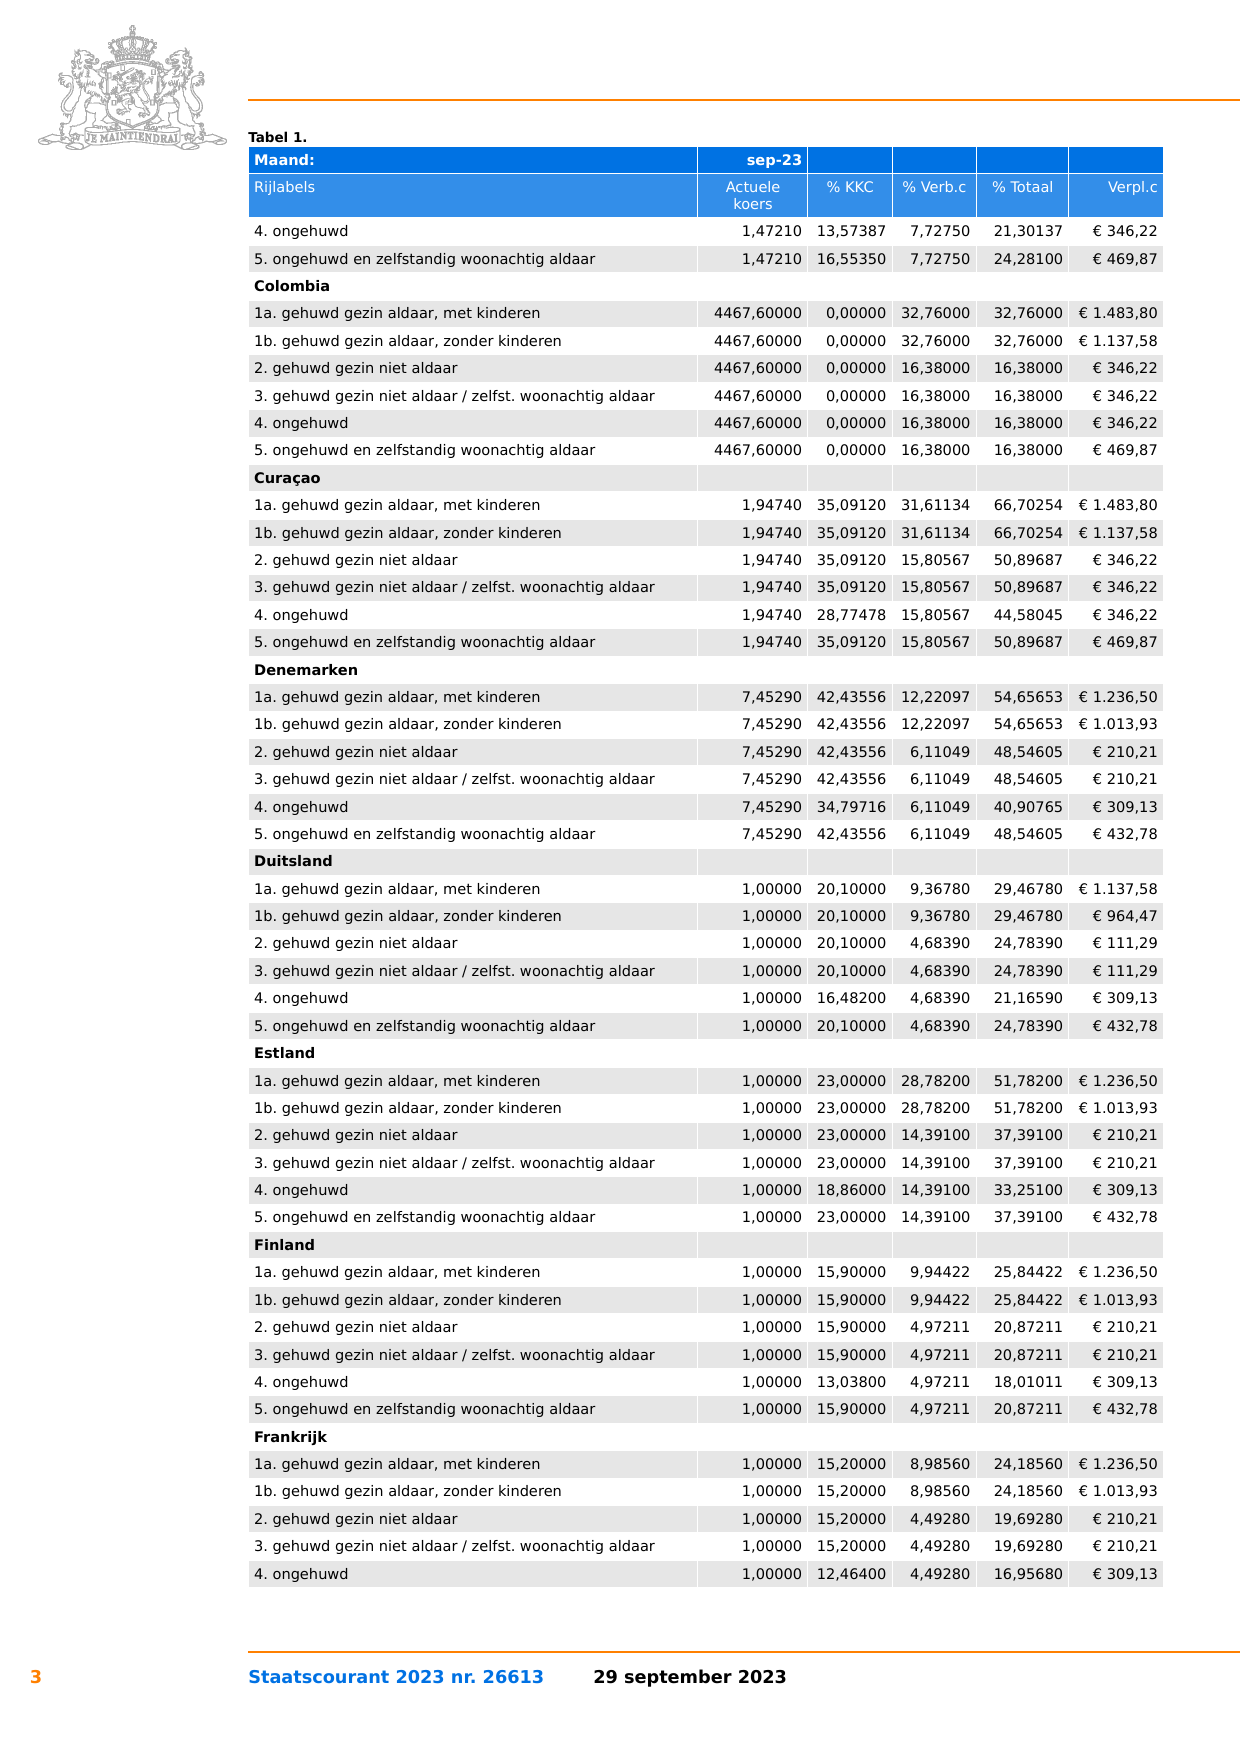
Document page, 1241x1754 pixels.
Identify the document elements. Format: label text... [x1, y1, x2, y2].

table_cell [1069, 147, 1163, 173]
table_cell 4,68390 [893, 986, 976, 1012]
table_cell 2. gehuwd gezin niet aldaar [249, 739, 697, 765]
table_cell € 1.236,50 [1069, 684, 1163, 711]
table_cell 5. ongehuwd en zelfstandig woonachtig aldaar [249, 246, 697, 272]
table_cell 5. ongehuwd en zelfstandig woonachtig aldaar [249, 1396, 697, 1423]
table_cell 4,97211 [893, 1369, 976, 1395]
table_cell 2. gehuwd gezin niet aldaar [249, 931, 697, 957]
table_cell 23,00000 [808, 1150, 892, 1176]
table_cell € 1.137,58 [1069, 876, 1163, 902]
table_cell 20,10000 [808, 876, 892, 902]
table_cell 1,00000 [698, 1561, 807, 1587]
table_cell 7,72750 [893, 246, 976, 272]
table_cell 2. gehuwd gezin niet aldaar [249, 1506, 697, 1532]
table_cell 32,76000 [977, 328, 1068, 354]
table_cell 42,43556 [808, 712, 892, 738]
table_cell 1a. gehuwd gezin aldaar, met kinderen [249, 493, 697, 519]
table_cell 14,39100 [893, 1205, 976, 1231]
table_cell 7,45290 [698, 684, 807, 711]
table_cell 20,87211 [977, 1342, 1068, 1368]
table_cell [808, 657, 892, 683]
table_cell 15,90000 [808, 1396, 892, 1423]
table_cell [808, 1424, 892, 1450]
table_cell 18,01011 [977, 1369, 1068, 1395]
table_cell [977, 657, 1068, 683]
table_cell € 210,21 [1069, 1342, 1163, 1368]
table_cell [977, 147, 1068, 173]
table_cell [1069, 849, 1163, 875]
table_cell 20,10000 [808, 1013, 892, 1039]
table_cell 1,94740 [698, 520, 807, 546]
table_cell € 432,78 [1069, 821, 1163, 847]
table_cell 4. ongehuwd [249, 794, 697, 820]
table_cell 1,00000 [698, 876, 807, 902]
table_cell € 964,47 [1069, 903, 1163, 930]
table_cell 4,97211 [893, 1314, 976, 1341]
table_cell 5. ongehuwd en zelfstandig woonachtig aldaar [249, 629, 697, 656]
table_cell 16,38000 [977, 355, 1068, 382]
table_cell 51,78200 [977, 1095, 1068, 1121]
table_cell 34,79716 [808, 794, 892, 820]
table_cell € 346,22 [1069, 355, 1163, 382]
table_cell € 346,22 [1069, 410, 1163, 437]
table_cell [698, 1424, 807, 1450]
table_cell 33,25100 [977, 1177, 1068, 1204]
table_cell [1069, 1040, 1163, 1067]
table_cell 1,94740 [698, 629, 807, 656]
table_cell 1,00000 [698, 1068, 807, 1094]
table_cell [808, 1232, 892, 1258]
table_cell 9,36780 [893, 876, 976, 902]
table_cell 20,10000 [808, 958, 892, 984]
table_cell 5. ongehuwd en zelfstandig woonachtig aldaar [249, 1205, 697, 1231]
table_cell 48,54605 [977, 739, 1068, 765]
table_cell [977, 465, 1068, 491]
table_cell 23,00000 [808, 1095, 892, 1121]
table_cell 16,38000 [893, 355, 976, 382]
table_header Tabel 1. [248, 130, 1163, 146]
table_cell 66,70254 [977, 493, 1068, 519]
table_cell 1b. gehuwd gezin aldaar, zonder kinderen [249, 520, 697, 546]
table_cell 44,58045 [977, 602, 1068, 628]
table_cell [893, 657, 976, 683]
table_cell 5. ongehuwd en zelfstandig woonachtig aldaar [249, 1013, 697, 1039]
table_cell 4,49280 [893, 1506, 976, 1532]
table_cell € 210,21 [1069, 1506, 1163, 1532]
table_cell 3. gehuwd gezin niet aldaar / zelfst. woonachtig aldaar [249, 575, 697, 601]
table_cell € 346,22 [1069, 219, 1163, 245]
table_cell 24,28100 [977, 246, 1068, 272]
table_cell 12,22097 [893, 684, 976, 711]
table_cell 9,94422 [893, 1260, 976, 1286]
table_cell 4467,60000 [698, 355, 807, 382]
table_cell 7,45290 [698, 766, 807, 793]
table_cell 42,43556 [808, 821, 892, 847]
table_cell 21,30137 [977, 219, 1068, 245]
table_cell Estland [249, 1040, 697, 1067]
table_cell 1a. gehuwd gezin aldaar, met kinderen [249, 684, 697, 711]
table_cell 48,54605 [977, 766, 1068, 793]
table_cell 1,00000 [698, 958, 807, 984]
table_cell 16,38000 [893, 383, 976, 409]
table_cell 0,00000 [808, 410, 892, 437]
table_cell 4467,60000 [698, 301, 807, 327]
table_cell [1069, 1424, 1163, 1450]
table_cell [893, 147, 976, 173]
table_cell 24,78390 [977, 1013, 1068, 1039]
table_cell € 346,22 [1069, 602, 1163, 628]
table_cell 4,49280 [893, 1534, 976, 1560]
table_cell 9,36780 [893, 903, 976, 930]
table_cell 1,00000 [698, 1396, 807, 1423]
table_cell € 1.013,93 [1069, 712, 1163, 738]
table_cell 29,46780 [977, 876, 1068, 902]
table_cell € 469,87 [1069, 246, 1163, 272]
table_cell [977, 1232, 1068, 1258]
table_cell € 1.137,58 [1069, 328, 1163, 354]
table_cell 1,00000 [698, 1013, 807, 1039]
table_cell € 309,13 [1069, 986, 1163, 1012]
table_cell 4. ongehuwd [249, 986, 697, 1012]
table_cell 35,09120 [808, 520, 892, 546]
table_cell [698, 273, 807, 299]
table_cell 4,68390 [893, 958, 976, 984]
table_cell 1,94740 [698, 493, 807, 519]
table_cell Actuele koers [698, 174, 807, 217]
table_cell € 1.013,93 [1069, 1095, 1163, 1121]
table_cell 1,00000 [698, 986, 807, 1012]
table_cell 16,38000 [893, 438, 976, 464]
table_cell 1,00000 [698, 1260, 807, 1286]
table_cell 7,45290 [698, 712, 807, 738]
table_cell 1,00000 [698, 1150, 807, 1176]
table_cell 4,68390 [893, 931, 976, 957]
table_cell 7,72750 [893, 219, 976, 245]
table_cell 16,38000 [893, 410, 976, 437]
table_cell 66,70254 [977, 520, 1068, 546]
table_cell € 210,21 [1069, 1314, 1163, 1341]
table_cell 1a. gehuwd gezin aldaar, met kinderen [249, 1068, 697, 1094]
table_cell 16,48200 [808, 986, 892, 1012]
table_cell 0,00000 [808, 355, 892, 382]
table_cell 6,11049 [893, 766, 976, 793]
table_cell 4,97211 [893, 1342, 976, 1368]
table_cell 15,80567 [893, 547, 976, 573]
table_cell € 111,29 [1069, 931, 1163, 957]
table_cell 16,38000 [977, 438, 1068, 464]
table_cell 0,00000 [808, 328, 892, 354]
table_cell 1,00000 [698, 1287, 807, 1313]
table_cell [1069, 465, 1163, 491]
table_cell 0,00000 [808, 383, 892, 409]
table_cell € 1.013,93 [1069, 1479, 1163, 1505]
table_cell 1,00000 [698, 1451, 807, 1478]
table_cell 1,00000 [698, 1479, 807, 1505]
table_cell 4. ongehuwd [249, 1369, 697, 1395]
table_cell 50,89687 [977, 547, 1068, 573]
table_cell 16,95680 [977, 1561, 1068, 1587]
table_cell 23,00000 [808, 1123, 892, 1149]
table_cell € 210,21 [1069, 1123, 1163, 1149]
table_cell 28,78200 [893, 1068, 976, 1094]
table_cell [808, 465, 892, 491]
table_cell [698, 1232, 807, 1258]
table_cell € 309,13 [1069, 1561, 1163, 1587]
table_cell Verpl.c [1069, 174, 1163, 217]
table_cell 4467,60000 [698, 410, 807, 437]
table_cell 50,89687 [977, 629, 1068, 656]
table_cell 42,43556 [808, 739, 892, 765]
table_cell 1b. gehuwd gezin aldaar, zonder kinderen [249, 328, 697, 354]
table_cell 3. gehuwd gezin niet aldaar / zelfst. woonachtig aldaar [249, 1534, 697, 1560]
table_cell 28,77478 [808, 602, 892, 628]
table_cell 28,78200 [893, 1095, 976, 1121]
table_cell [893, 465, 976, 491]
table_cell 16,38000 [977, 383, 1068, 409]
table_cell Frankrijk [249, 1424, 697, 1450]
table_cell 50,89687 [977, 575, 1068, 601]
table_cell 15,90000 [808, 1287, 892, 1313]
table_cell 37,39100 [977, 1123, 1068, 1149]
table_cell 1,00000 [698, 931, 807, 957]
table_cell 9,94422 [893, 1287, 976, 1313]
table_cell [1069, 657, 1163, 683]
table_cell 6,11049 [893, 794, 976, 820]
table_cell 7,45290 [698, 739, 807, 765]
table_cell € 346,22 [1069, 383, 1163, 409]
table_cell 48,54605 [977, 821, 1068, 847]
table_cell 4. ongehuwd [249, 602, 697, 628]
table_cell 4. ongehuwd [249, 1177, 697, 1204]
table_cell € 432,78 [1069, 1013, 1163, 1039]
table_cell 7,45290 [698, 821, 807, 847]
table_cell 35,09120 [808, 493, 892, 519]
table_cell € 1.483,80 [1069, 301, 1163, 327]
table_cell 42,43556 [808, 684, 892, 711]
table_cell 1,94740 [698, 602, 807, 628]
table_cell 24,18560 [977, 1451, 1068, 1478]
table_cell 19,69280 [977, 1506, 1068, 1532]
table_cell 37,39100 [977, 1150, 1068, 1176]
table_cell € 432,78 [1069, 1205, 1163, 1231]
table_cell % KKC [808, 174, 892, 217]
table_cell 16,55350 [808, 246, 892, 272]
table_cell € 1.236,50 [1069, 1068, 1163, 1094]
table_cell 1a. gehuwd gezin aldaar, met kinderen [249, 301, 697, 327]
table_cell [698, 849, 807, 875]
table_cell 1,94740 [698, 547, 807, 573]
table_cell 15,80567 [893, 575, 976, 601]
table_cell [893, 273, 976, 299]
table_cell 3. gehuwd gezin niet aldaar / zelfst. woonachtig aldaar [249, 766, 697, 793]
table_cell € 210,21 [1069, 1150, 1163, 1176]
table_cell [808, 1040, 892, 1067]
table_cell 4,68390 [893, 1013, 976, 1039]
table_cell 3. gehuwd gezin niet aldaar / zelfst. woonachtig aldaar [249, 958, 697, 984]
table_cell 23,00000 [808, 1068, 892, 1094]
table_cell 24,78390 [977, 958, 1068, 984]
table_cell 37,39100 [977, 1205, 1068, 1231]
table_cell 1,94740 [698, 575, 807, 601]
table_cell [977, 849, 1068, 875]
table_cell 12,22097 [893, 712, 976, 738]
table_cell [893, 1424, 976, 1450]
table_cell 54,65653 [977, 684, 1068, 711]
table_cell [977, 273, 1068, 299]
table_cell 1,47210 [698, 246, 807, 272]
table_cell 51,78200 [977, 1068, 1068, 1094]
table_cell 15,90000 [808, 1314, 892, 1341]
table_cell 1a. gehuwd gezin aldaar, met kinderen [249, 1451, 697, 1478]
table_cell 31,61134 [893, 493, 976, 519]
table_cell € 346,22 [1069, 547, 1163, 573]
table_cell 1b. gehuwd gezin aldaar, zonder kinderen [249, 1287, 697, 1313]
table_cell [698, 1040, 807, 1067]
table_cell 35,09120 [808, 547, 892, 573]
table_cell [808, 849, 892, 875]
table_cell € 210,21 [1069, 766, 1163, 793]
table_cell 6,11049 [893, 821, 976, 847]
table_cell 16,38000 [977, 410, 1068, 437]
table_cell 8,98560 [893, 1451, 976, 1478]
table_cell [893, 1040, 976, 1067]
table_cell € 1.483,80 [1069, 493, 1163, 519]
table_cell € 1.137,58 [1069, 520, 1163, 546]
table_cell 1b. gehuwd gezin aldaar, zonder kinderen [249, 712, 697, 738]
table_cell Colombia [249, 273, 697, 299]
table_cell € 309,13 [1069, 1369, 1163, 1395]
table_cell [893, 849, 976, 875]
table_cell 54,65653 [977, 712, 1068, 738]
table_cell 3. gehuwd gezin niet aldaar / zelfst. woonachtig aldaar [249, 1150, 697, 1176]
table_cell € 111,29 [1069, 958, 1163, 984]
table_cell 1,00000 [698, 1534, 807, 1560]
table_cell 20,10000 [808, 931, 892, 957]
table_cell 15,20000 [808, 1479, 892, 1505]
table_cell Rijlabels [249, 174, 697, 217]
table_cell 5. ongehuwd en zelfstandig woonachtig aldaar [249, 821, 697, 847]
table_cell 14,39100 [893, 1123, 976, 1149]
table_cell 1,47210 [698, 219, 807, 245]
table_cell [698, 465, 807, 491]
table_cell 8,98560 [893, 1479, 976, 1505]
table_cell 21,16590 [977, 986, 1068, 1012]
table_cell 1b. gehuwd gezin aldaar, zonder kinderen [249, 1095, 697, 1121]
table_cell 4467,60000 [698, 328, 807, 354]
table_cell 14,39100 [893, 1177, 976, 1204]
table_cell € 469,87 [1069, 438, 1163, 464]
table_cell € 469,87 [1069, 629, 1163, 656]
table_cell Denemarken [249, 657, 697, 683]
table_cell [893, 1232, 976, 1258]
table_cell 2. gehuwd gezin niet aldaar [249, 1123, 697, 1149]
table_cell 19,69280 [977, 1534, 1068, 1560]
table_cell 1,00000 [698, 1342, 807, 1368]
table_cell 15,90000 [808, 1260, 892, 1286]
table_cell [1069, 273, 1163, 299]
table_cell 4467,60000 [698, 438, 807, 464]
table_cell 1,00000 [698, 1314, 807, 1341]
table_cell 1b. gehuwd gezin aldaar, zonder kinderen [249, 903, 697, 930]
table_cell € 210,21 [1069, 1534, 1163, 1560]
table_cell € 309,13 [1069, 1177, 1163, 1204]
table_cell € 346,22 [1069, 575, 1163, 601]
table_cell 1a. gehuwd gezin aldaar, met kinderen [249, 876, 697, 902]
table_cell 4,49280 [893, 1561, 976, 1587]
table_cell 25,84422 [977, 1260, 1068, 1286]
table_cell 4,97211 [893, 1396, 976, 1423]
table_cell 13,03800 [808, 1369, 892, 1395]
table_cell 42,43556 [808, 766, 892, 793]
table_cell % Verb.c [893, 174, 976, 217]
table_cell 15,20000 [808, 1506, 892, 1532]
table_cell 7,45290 [698, 794, 807, 820]
table_cell [1069, 1232, 1163, 1258]
table_cell 20,87211 [977, 1396, 1068, 1423]
table_cell 23,00000 [808, 1205, 892, 1231]
table_cell 18,86000 [808, 1177, 892, 1204]
table_cell 40,90765 [977, 794, 1068, 820]
table_cell Maand: [249, 147, 697, 173]
table_cell 1,00000 [698, 1205, 807, 1231]
table_cell 35,09120 [808, 575, 892, 601]
table_cell 1,00000 [698, 1123, 807, 1149]
table_cell 3. gehuwd gezin niet aldaar / zelfst. woonachtig aldaar [249, 383, 697, 409]
table_cell € 1.236,50 [1069, 1260, 1163, 1286]
table_cell 12,46400 [808, 1561, 892, 1587]
table_cell 20,87211 [977, 1314, 1068, 1341]
table_cell 1,00000 [698, 1095, 807, 1121]
table_cell 25,84422 [977, 1287, 1068, 1313]
table_cell [977, 1424, 1068, 1450]
table_cell sep-23 [698, 147, 807, 173]
picture [38, 25, 227, 150]
table_cell 1,00000 [698, 903, 807, 930]
table_cell 15,80567 [893, 629, 976, 656]
table_cell 15,90000 [808, 1342, 892, 1368]
table_cell 24,18560 [977, 1479, 1068, 1505]
table_cell 2. gehuwd gezin niet aldaar [249, 547, 697, 573]
table_cell 1,00000 [698, 1369, 807, 1395]
table_cell 15,20000 [808, 1534, 892, 1560]
table_cell € 1.013,93 [1069, 1287, 1163, 1313]
table_cell 32,76000 [977, 301, 1068, 327]
table_cell 3. gehuwd gezin niet aldaar / zelfst. woonachtig aldaar [249, 1342, 697, 1368]
table_cell 1a. gehuwd gezin aldaar, met kinderen [249, 1260, 697, 1286]
table_cell [698, 657, 807, 683]
table_cell 32,76000 [893, 301, 976, 327]
table_cell 32,76000 [893, 328, 976, 354]
table_cell 4. ongehuwd [249, 219, 697, 245]
table_cell 13,57387 [808, 219, 892, 245]
table_cell 15,20000 [808, 1451, 892, 1478]
table_cell 4. ongehuwd [249, 410, 697, 437]
table_cell 0,00000 [808, 438, 892, 464]
table_cell [808, 147, 892, 173]
table_cell 0,00000 [808, 301, 892, 327]
table_cell 15,80567 [893, 602, 976, 628]
table_cell 31,61134 [893, 520, 976, 546]
table_cell 29,46780 [977, 903, 1068, 930]
table_cell 1,00000 [698, 1506, 807, 1532]
table_cell [977, 1040, 1068, 1067]
table_cell 1b. gehuwd gezin aldaar, zonder kinderen [249, 1479, 697, 1505]
table_cell [808, 273, 892, 299]
table_cell 14,39100 [893, 1150, 976, 1176]
table_cell € 1.236,50 [1069, 1451, 1163, 1478]
table_cell 20,10000 [808, 903, 892, 930]
table_cell 4. ongehuwd [249, 1561, 697, 1587]
table_cell 4467,60000 [698, 383, 807, 409]
table_cell 1,00000 [698, 1177, 807, 1204]
table_cell Duitsland [249, 849, 697, 875]
table_cell % Totaal [977, 174, 1068, 217]
table_cell € 210,21 [1069, 739, 1163, 765]
table_cell 5. ongehuwd en zelfstandig woonachtig aldaar [249, 438, 697, 464]
table_cell € 309,13 [1069, 794, 1163, 820]
table_cell 2. gehuwd gezin niet aldaar [249, 355, 697, 382]
table_cell 35,09120 [808, 629, 892, 656]
table_cell Curaçao [249, 465, 697, 491]
table_cell Finland [249, 1232, 697, 1258]
table_cell € 432,78 [1069, 1396, 1163, 1423]
table_cell 6,11049 [893, 739, 976, 765]
table_cell 2. gehuwd gezin niet aldaar [249, 1314, 697, 1341]
table_cell 24,78390 [977, 931, 1068, 957]
